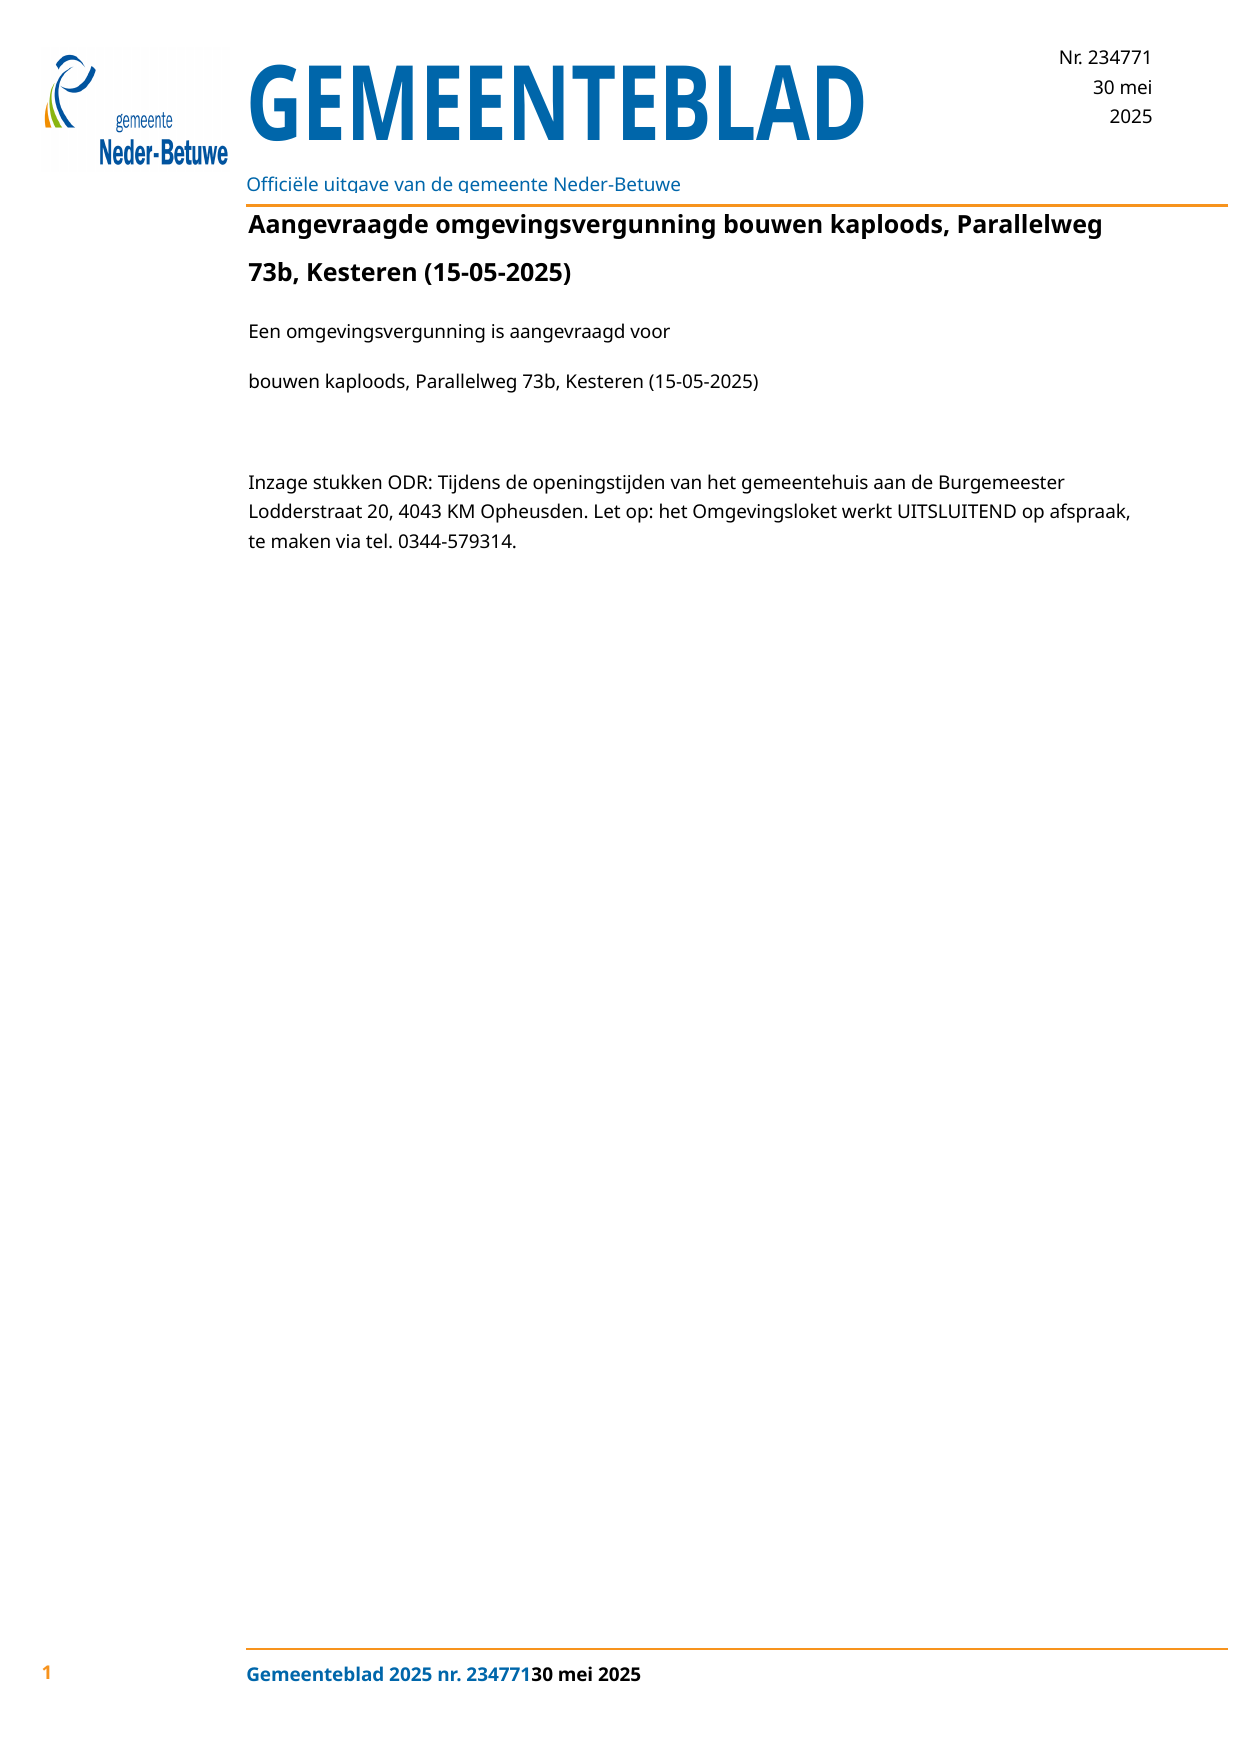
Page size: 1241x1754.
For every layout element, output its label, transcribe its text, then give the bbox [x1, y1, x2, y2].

picture [41, 47, 231, 172]
text bouwen kaploods, Parallelweg 73b, Kesteren (15-05-2025) [248, 368, 1152, 394]
text Aangevraagde omgevingsvergunning bouwen kaploods, Parallelweg 73b, Kesteren (15-05-2025) [248, 207, 1152, 288]
text Inzage stukken ODR: Tijdens de openingstijden van het gemeentehuis aan de Burgemeester Lodderstraat 20, 4043 KM Opheusden. Let op: het Omgevingsloket werkt UITSLUITEND op afspraak, te maken via tel. 0344-579314. [248, 469, 1152, 554]
text Een omgevingsvergunning is aangevraagd voor [248, 318, 1152, 344]
